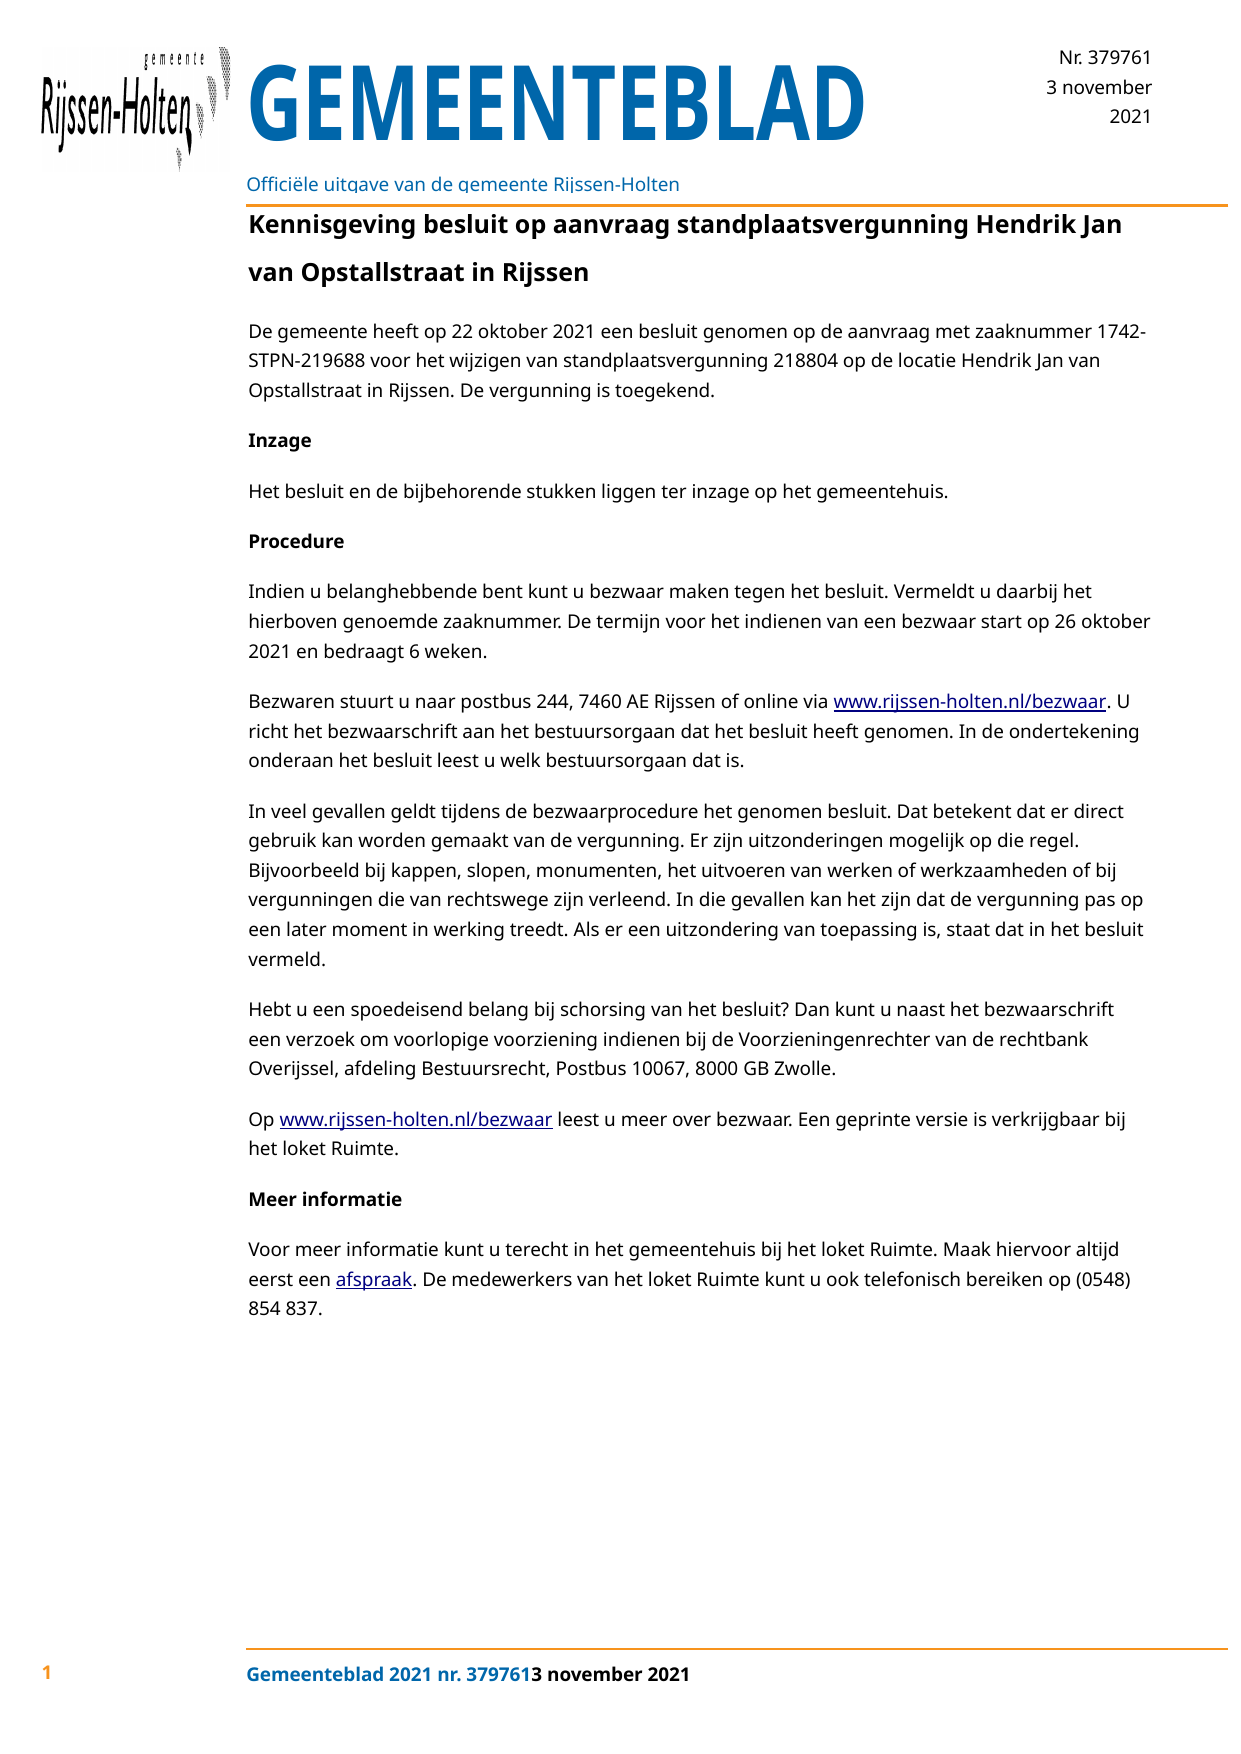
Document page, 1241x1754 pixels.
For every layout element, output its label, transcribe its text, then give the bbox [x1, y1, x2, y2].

text Meer informatie [248, 1186, 1152, 1212]
text Het besluit en de bijbehorende stukken liggen ter inzage op het gemeentehuis. [248, 478, 1152, 504]
text Bezwaren stuurt u naar postbus 244, 7460 AE Rijssen of online via www.rijssen-holten.nl/bezwaar. U richt het bezwaarschrift aan het bestuursorgaan dat het besluit heeft genomen. In de ondertekening onderaan het besluit leest u welk bestuursorgaan dat is. [248, 688, 1152, 773]
text Voor meer informatie kunt u terecht in het gemeentehuis bij het loket Ruimte. Maak hiervoor altijd eerst een afspraak. De medewerkers van het loket Ruimte kunt u ook telefonisch bereiken op (0548) 854 837. [248, 1236, 1152, 1321]
text Procedure [248, 528, 1152, 554]
text Kennisgeving besluit op aanvraag standplaatsvergunning Hendrik Jan van Opstallstraat in Rijssen [248, 207, 1152, 288]
text In veel gevallen geldt tijdens de bezwaarprocedure het genomen besluit. Dat betekent dat er direct gebruik kan worden gemaakt van de vergunning. Er zijn uitzonderingen mogelijk op die regel. Bijvoorbeeld bij kappen, slopen, monumenten, het uitvoeren van werken of werkzaamheden of bij vergunningen die van rechtswege zijn verleend. In die gevallen kan het zijn dat de vergunning pas op een later moment in werking treedt. Als er een uitzondering van toepassing is, staat dat in het besluit vermeld. [248, 798, 1152, 972]
picture [41, 47, 231, 172]
text De gemeente heeft op 22 oktober 2021 een besluit genomen op de aanvraag met zaaknummer 1742-STPN-219688 voor het wijzigen van standplaatsvergunning 218804 op de locatie Hendrik Jan van Opstallstraat in Rijssen. De vergunning is toegekend. [248, 318, 1152, 403]
text Indien u belanghebbende bent kunt u bezwaar maken tegen het besluit. Vermeldt u daarbij het hierboven genoemde zaaknummer. De termijn voor het indienen van een bezwaar start op 26 oktober 2021 en bedraagt 6 weken. [248, 579, 1152, 664]
text Inzage [248, 427, 1152, 453]
text Op www.rijssen-holten.nl/bezwaar leest u meer over bezwaar. Een geprinte versie is verkrijgbaar bij het loket Ruimte. [248, 1106, 1152, 1161]
text Hebt u een spoedeisend belang bij schorsing van het besluit? Dan kunt u naast het bezwaarschrift een verzoek om voorlopige voorziening indienen bij de Voorzieningenrechter van de rechtbank Overijssel, afdeling Bestuursrecht, Postbus 10067, 8000 GB Zwolle. [248, 996, 1152, 1081]
